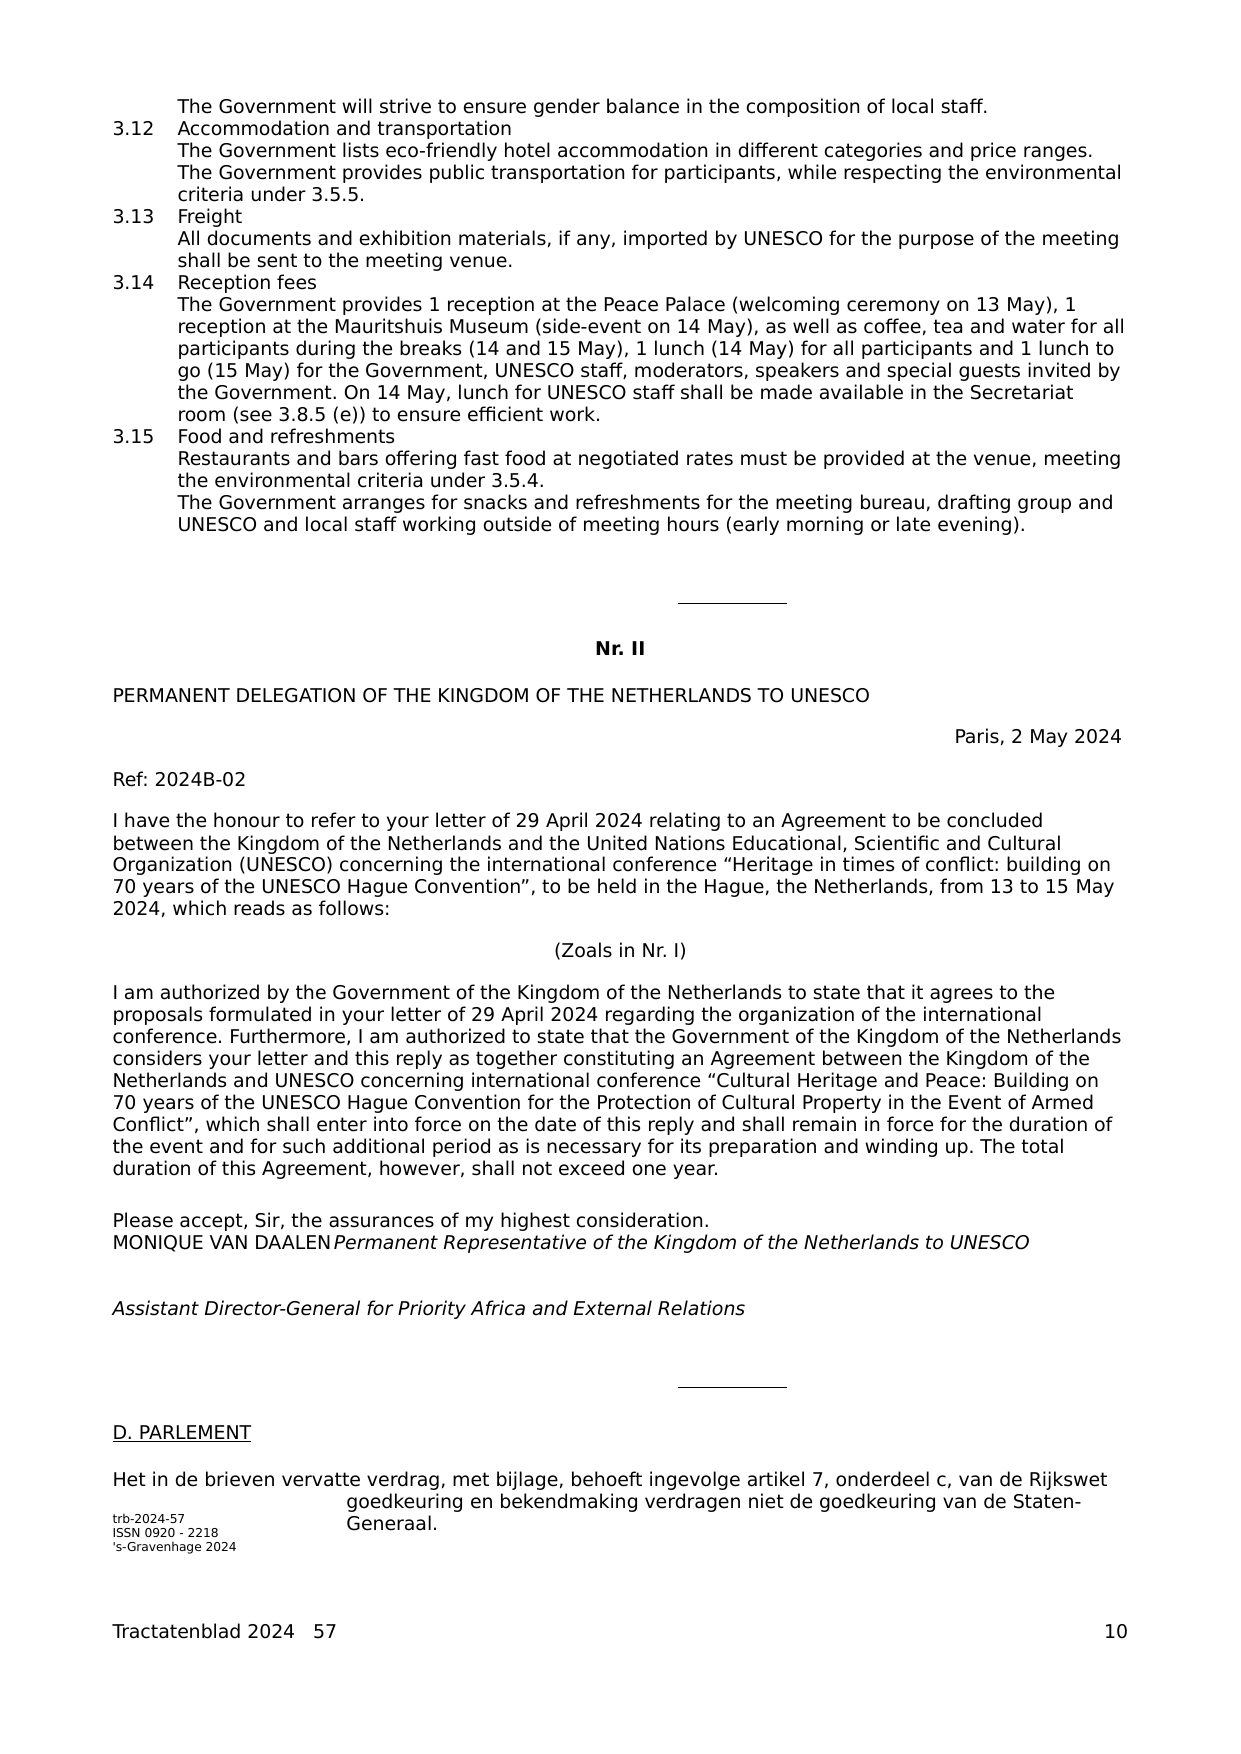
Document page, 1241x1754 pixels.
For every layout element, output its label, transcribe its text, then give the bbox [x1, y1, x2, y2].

text The Government arranges for snacks and refreshments for the meeting bureau, drafting group and UNESCO and local staff working outside of meeting hours (early morning or late evening). [177, 492, 1128, 536]
subtitle Nr. II [112, 637, 1128, 659]
text The Government provides public transportation for participants, while respecting the environmental criteria under 3.5.5. [177, 162, 1128, 206]
text I am authorized by the Government of the Kingdom of the Netherlands to state that it agrees to the proposals formulated in your letter of 29 April 2024 regarding the organization of the international conference. Furthermore, I am authorized to state that the Government of the Kingdom of the Netherlands considers your letter and this reply as together constituting an Agreement between the Kingdom of the Netherlands and UNESCO concerning international conference “Cultural Heritage and Peace: Building on 70 years of the UNESCO Hague Convention for the Protection of Cultural Property in the Event of Armed Conflict”, which shall enter into force on the date of this reply and shall remain in force for the duration of the event and for such additional period as is necessary for its preparation and winding up. The total duration of this Agreement, however, shall not exceed one year. [112, 982, 1128, 1180]
text Ref: 2024B-02 [112, 768, 1128, 790]
text trb-2024-57 [112, 1512, 346, 1526]
text Please accept, Sir, the assurances of my highest consideration. [112, 1210, 1128, 1232]
text The Government will strive to ensure gender balance in the composition of local staff. [177, 96, 1128, 118]
text 3.15 Food and refreshments [112, 426, 1128, 448]
text I have the honour to refer to your letter of 29 April 2024 relating to an Agreement to be concluded between the Kingdom of the Netherlands and the United Nations Educational, Scientific and Cultural Organization (UNESCO) concerning the international conference “Heritage in times of conflict: building on 70 years of the UNESCO Hague Convention”, to be held in the Hague, the Netherlands, from 13 to 15 May 2024, which reads as follows: [112, 810, 1128, 920]
text 's-Gravenhage 2024 [112, 1540, 346, 1554]
text 3.14 Reception fees [112, 272, 1128, 294]
text Restaurants and bars offering fast food at negotiated rates must be provided at the venue, meeting the environmental criteria under 3.5.4. [177, 448, 1128, 492]
text Het in de brieven vervatte verdrag, met bijlage, behoeft ingevolge artikel 7, onderdeel c, van de Rijkswet goedkeuring en bekendmaking verdragen niet de goedkeuring van de Staten-Generaal. [112, 1469, 1128, 1535]
text 3.12 Accommodation and transportation [112, 118, 1128, 140]
text 3.13 Freight [112, 206, 1128, 228]
text All documents and exhibition materials, if any, imported by UNESCO for the purpose of the meeting shall be sent to the meeting venue. [177, 228, 1128, 272]
text MONIQUE VAN DAALEN Permanent Representative of the Kingdom of the Netherlands to UNESCO [112, 1232, 1128, 1298]
text (Zoals in Nr. I) [112, 940, 1128, 962]
text Paris, 2 May 2024 [112, 726, 1128, 748]
text ISSN 0920 - 2218 [112, 1526, 346, 1540]
text PERMANENT DELEGATION OF THE KINGDOM OF THE NETHERLANDS TO UNESCO [112, 684, 1128, 706]
text The Government provides 1 reception at the Peace Palace (welcoming ceremony on 13 May), 1 reception at the Mauritshuis Museum (side-event on 14 May), as well as coffee, tea and water for all participants during the breaks (14 and 15 May), 1 lunch (14 May) for all participants and 1 lunch to go (15 May) for the Government, UNESCO staff, moderators, speakers and special guests invited by the Government. On 14 May, lunch for UNESCO staff shall be made available in the Secretariat room (see 3.8.5 (e)) to ensure efficient work. [177, 294, 1128, 426]
text The Government lists eco-friendly hotel accommodation in different categories and price ranges. [177, 140, 1128, 162]
subtitle D. PARLEMENT [112, 1422, 1128, 1444]
text Assistant Director-General for Priority Africa and External Relations [112, 1298, 1128, 1320]
